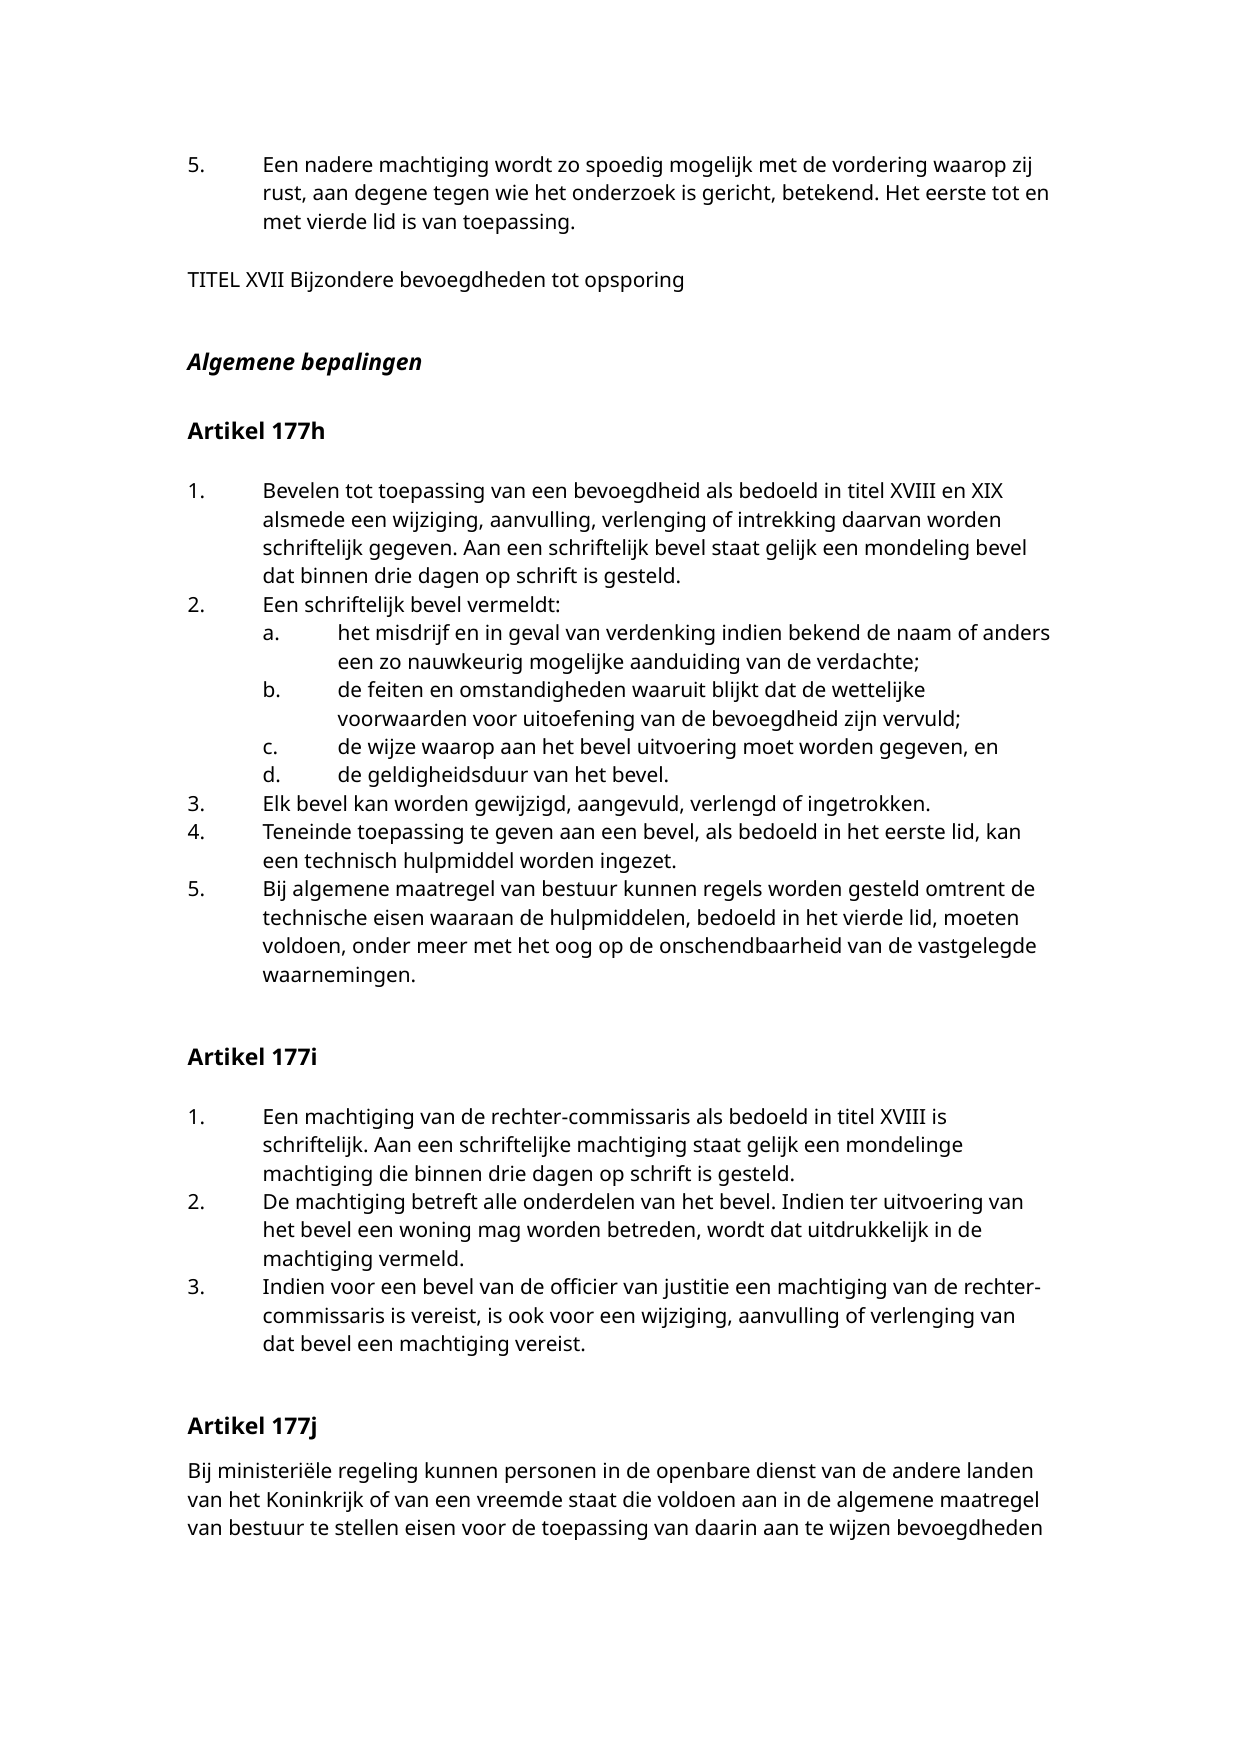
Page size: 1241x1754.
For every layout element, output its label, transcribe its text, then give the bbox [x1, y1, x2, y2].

subtitle TITEL XVII Bijzondere bevoegdheden tot opsporing [187, 265, 1053, 294]
list Een nadere machtiging wordt zo spoedig mogelijk met de vordering waarop zij rust, aan degene tegen wie het onderzoek is gericht, betekend. Het eerste tot en met vierde lid is van toepassing. [187, 150, 1053, 235]
list de feiten en omstandigheden waaruit blijkt dat de wettelijke voorwaarden voor uitoefening van de bevoegdheid zijn vervuld; [262, 675, 1053, 732]
subtitle Algemene bepalingen [187, 346, 1053, 377]
list het misdrijf en in geval van verdenking indien bekend de naam of anders een zo nauwkeurig mogelijke aanduiding van de verdachte; [262, 618, 1053, 675]
subtitle Artikel 177i [187, 1041, 1053, 1072]
list Elk bevel kan worden gewijzigd, aangevuld, verlengd of ingetrokken. [187, 789, 1053, 817]
list Teneinde toepassing te geven aan een bevel, als bedoeld in het eerste lid, kan een technisch hulpmiddel worden ingezet. [187, 817, 1053, 874]
list De machtiging betreft alle onderdelen van het bevel. Indien ter uitvoering van het bevel een woning mag worden betreden, wordt dat uitdrukkelijk in de machtiging vermeld. [187, 1187, 1053, 1272]
subtitle Artikel 177j [187, 1410, 1053, 1442]
subtitle Artikel 177h [187, 415, 1053, 446]
list Bevelen tot toepassing van een bevoegdheid als bedoeld in titel XVIII en XIX alsmede een wijziging, aanvulling, verlenging of intrekking daarvan worden schriftelijk gegeven. Aan een schriftelijk bevel staat gelijk een mondeling bevel dat binnen drie dagen op schrift is gesteld. [187, 476, 1053, 590]
list Een machtiging van de rechter-commissaris als bedoeld in titel XVIII is schriftelijk. Aan een schriftelijke machtiging staat gelijk een mondelinge machtiging die binnen drie dagen op schrift is gesteld. [187, 1102, 1053, 1187]
list Indien voor een bevel van de officier van justitie een machtiging van de rechter-commissaris is vereist, is ook voor een wijziging, aanvulling of verlenging van dat bevel een machtiging vereist. [187, 1272, 1053, 1358]
text Bij ministeriële regeling kunnen personen in de openbare dienst van de andere landen van het Koninkrijk of van een vreemde staat die voldoen aan in de algemene maatregel van bestuur te stellen eisen voor de toepassing van daarin aan te wijzen bevoegdheden [187, 1457, 1053, 1542]
list de geldigheidsduur van het bevel. [262, 761, 1053, 789]
list Een schriftelijk bevel vermeldt: [187, 590, 1053, 618]
list Bij algemene maatregel van bestuur kunnen regels worden gesteld omtrent de technische eisen waaraan de hulpmiddelen, bedoeld in het vierde lid, moeten voldoen, onder meer met het oog op de onschendbaarheid van de vastgelegde waarnemingen. [187, 874, 1053, 988]
list de wijze waarop aan het bevel uitvoering moet worden gegeven, en [262, 732, 1053, 761]
